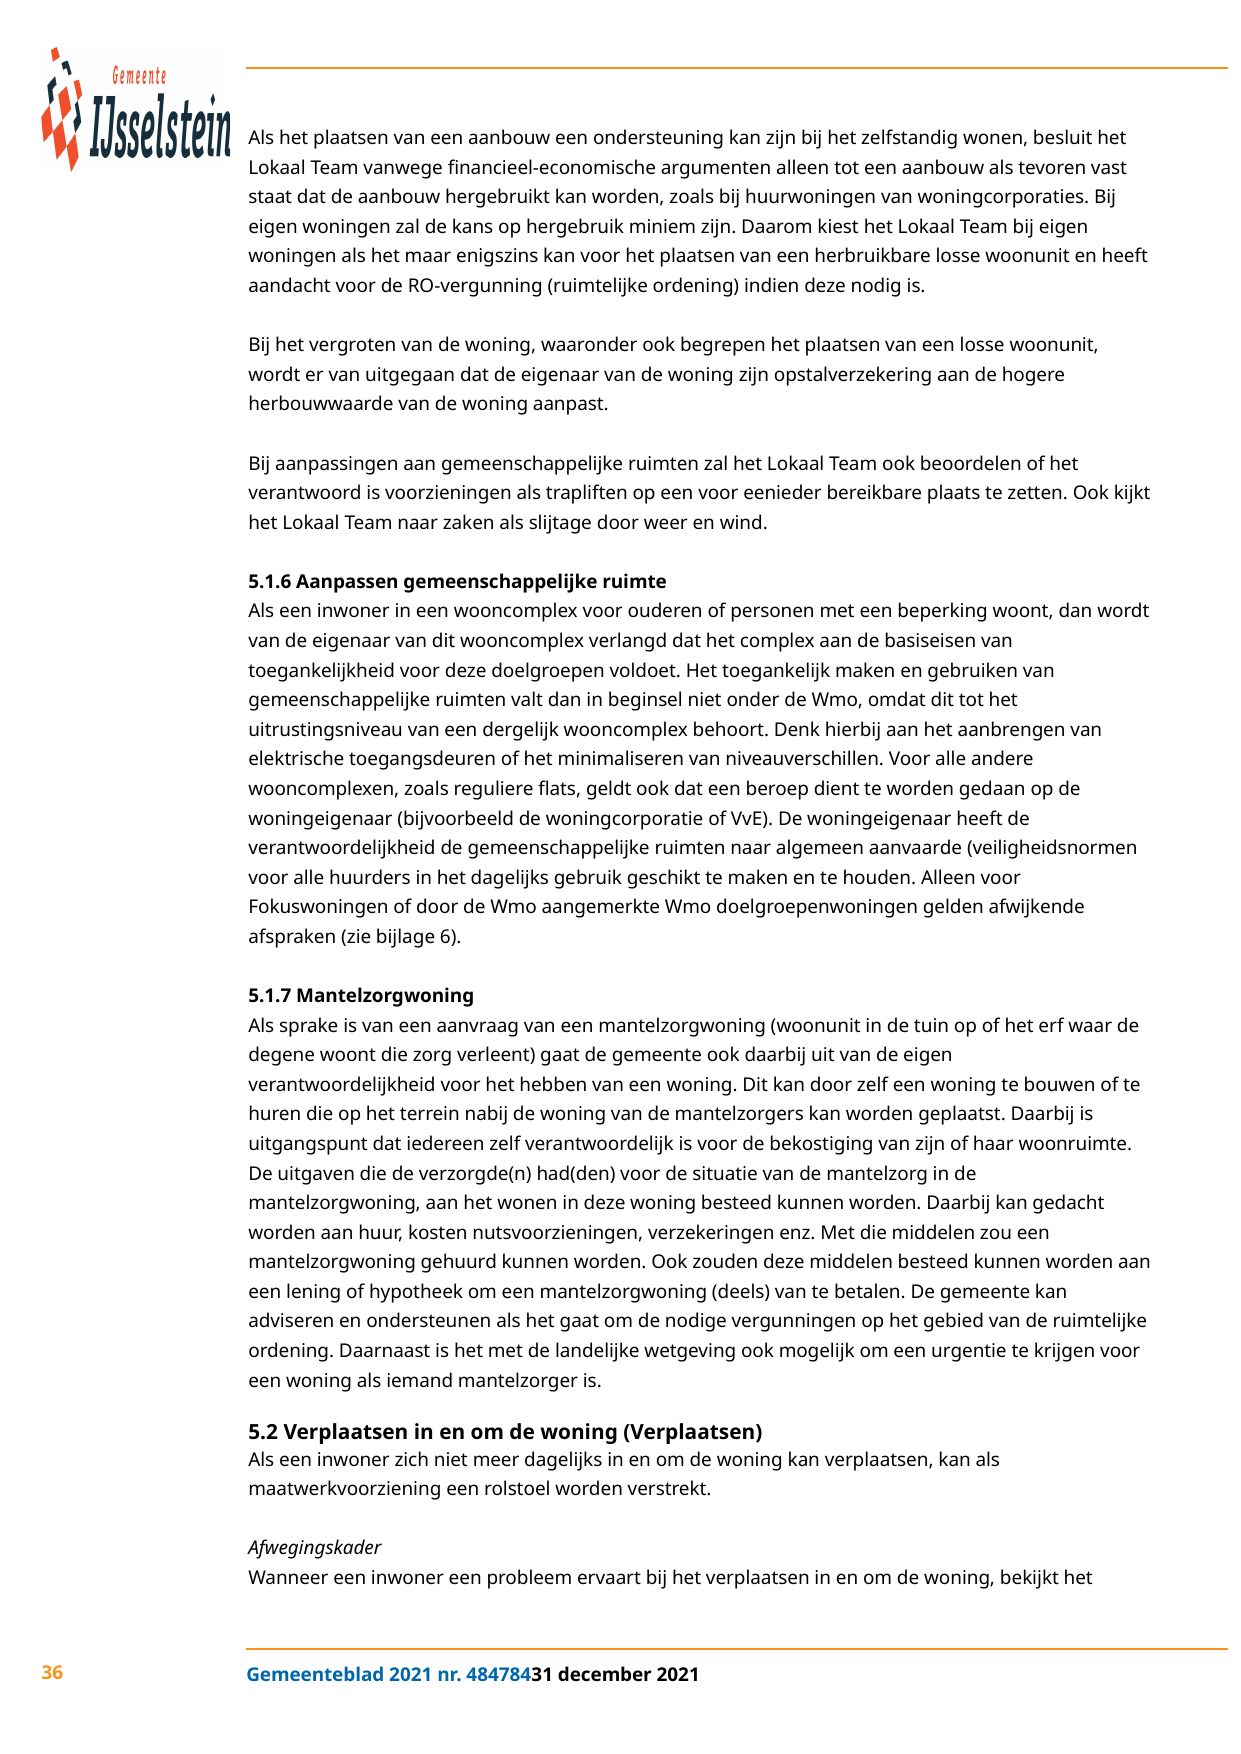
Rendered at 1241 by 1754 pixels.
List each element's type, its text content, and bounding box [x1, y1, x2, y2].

text verantwoordelijkheid voor het hebben van een woning. Dit kan door zelf een woning te bouwen of te huren die op het terrein nabij de woning van de mantelzorgers kan worden geplaatst. Daarbij is uitgangspunt dat iedereen zelf verantwoordelijk is voor de bekostiging van zijn of haar woonruimte. De uitgaven die de verzorgde(n) had(den) voor de situatie van de mantelzorg in de mantelzorgwoning, aan het wonen in deze woning besteed kunnen worden. Daarbij kan gedacht worden aan huur, kosten nutsvoorzieningen, verzekeringen enz. Met die middelen zou een mantelzorgwoning gehuurd kunnen worden. Ook zouden deze middelen besteed kunnen worden aan een lening of hypotheek om een mantelzorgwoning (deels) van te betalen. De gemeente kan adviseren en ondersteunen als het gaat om de nodige vergunningen op het gebied van de ruimtelijke ordening. Daarnaast is het met de landelijke wetgeving ook mogelijk om een urgentie te krijgen voor een woning als iemand mantelzorger is. [248, 1071, 1152, 1393]
text Bij het vergroten van de woning, waaronder ook begrepen het plaatsen van een losse woonunit, wordt er van uitgegaan dat de eigenaar van de woning zijn opstalverzekering aan de hogere herbouwwaarde van de woning aanpast. [248, 331, 1152, 416]
text 5.1.6 Aanpassen gemeenschappelijke ruimte [248, 568, 1152, 594]
text Als een inwoner in een wooncomplex voor ouderen of personen met een beperking woont, dan wordt van de eigenaar van dit wooncomplex verlangd dat het complex aan de basiseisen van toegankelijkheid voor deze doelgroepen voldoet. Het toegankelijk maken en gebruiken van gemeenschappelijke ruimten valt dan in beginsel niet onder de Wmo, omdat dit tot het uitrustingsniveau van een dergelijk wooncomplex behoort. Denk hierbij aan het aanbrengen van elektrische toegangsdeuren of het minimaliseren van niveauverschillen. Voor alle andere wooncomplexen, zoals reguliere flats, geldt ook dat een beroep dient te worden gedaan op de woningeigenaar (bijvoorbeeld de woningcorporatie of VvE). De woningeigenaar heeft de verantwoordelijkheid de gemeenschappelijke ruimten naar algemeen aanvaarde (veiligheidsnormen voor alle huurders in het dagelijks gebruik geschikt te maken en te houden. Alleen voor Fokuswoningen of door de Wmo aangemerkte Wmo doelgroepenwoningen gelden afwijkende afspraken (zie bijlage 6). [248, 598, 1152, 949]
text Afwegingskader [248, 1534, 1152, 1560]
text 5.1.7 Mantelzorgwoning [248, 982, 1152, 1008]
picture [41, 47, 231, 172]
text Bij aanpassingen aan gemeenschappelijke ruimten zal het Lokaal Team ook beoordelen of het verantwoord is voorzieningen als trapliften op een voor eenieder bereikbare plaats te zetten. Ook kijkt het Lokaal Team naar zaken als slijtage door weer en wind. [248, 450, 1152, 535]
text Als een inwoner zich niet meer dagelijks in en om de woning kan verplaatsen, kan als maatwerkvoorziening een rolstoel worden verstrekt. [248, 1446, 1152, 1501]
text Als sprake is van een aanvraag van een mantelzorgwoning (woonunit in de tuin op of het erf waar de degene woont die zorg verleent) gaat de gemeente ook daarbij uit van de eigen [248, 1012, 1152, 1067]
text Als het plaatsen van een aanbouw een ondersteuning kan zijn bij het zelfstandig wonen, besluit het Lokaal Team vanwege financieel-economische argumenten alleen tot een aanbouw als tevoren vast staat dat de aanbouw hergebruikt kan worden, zoals bij huurwoningen van woningcorporaties. Bij eigen woningen zal de kans op hergebruik miniem zijn. Daarom kiest het Lokaal Team bij eigen woningen als het maar enigszins kan voor het plaatsen van een herbruikbare losse woonunit en heeft aandacht voor de RO-vergunning (ruimtelijke ordening) indien deze nodig is. [248, 124, 1152, 298]
text Wanneer een inwoner een probleem ervaart bij het verplaatsen in en om de woning, bekijkt het [248, 1564, 1152, 1590]
text 5.2 Verplaatsen in en om de woning (Verplaatsen) [248, 1417, 1152, 1446]
